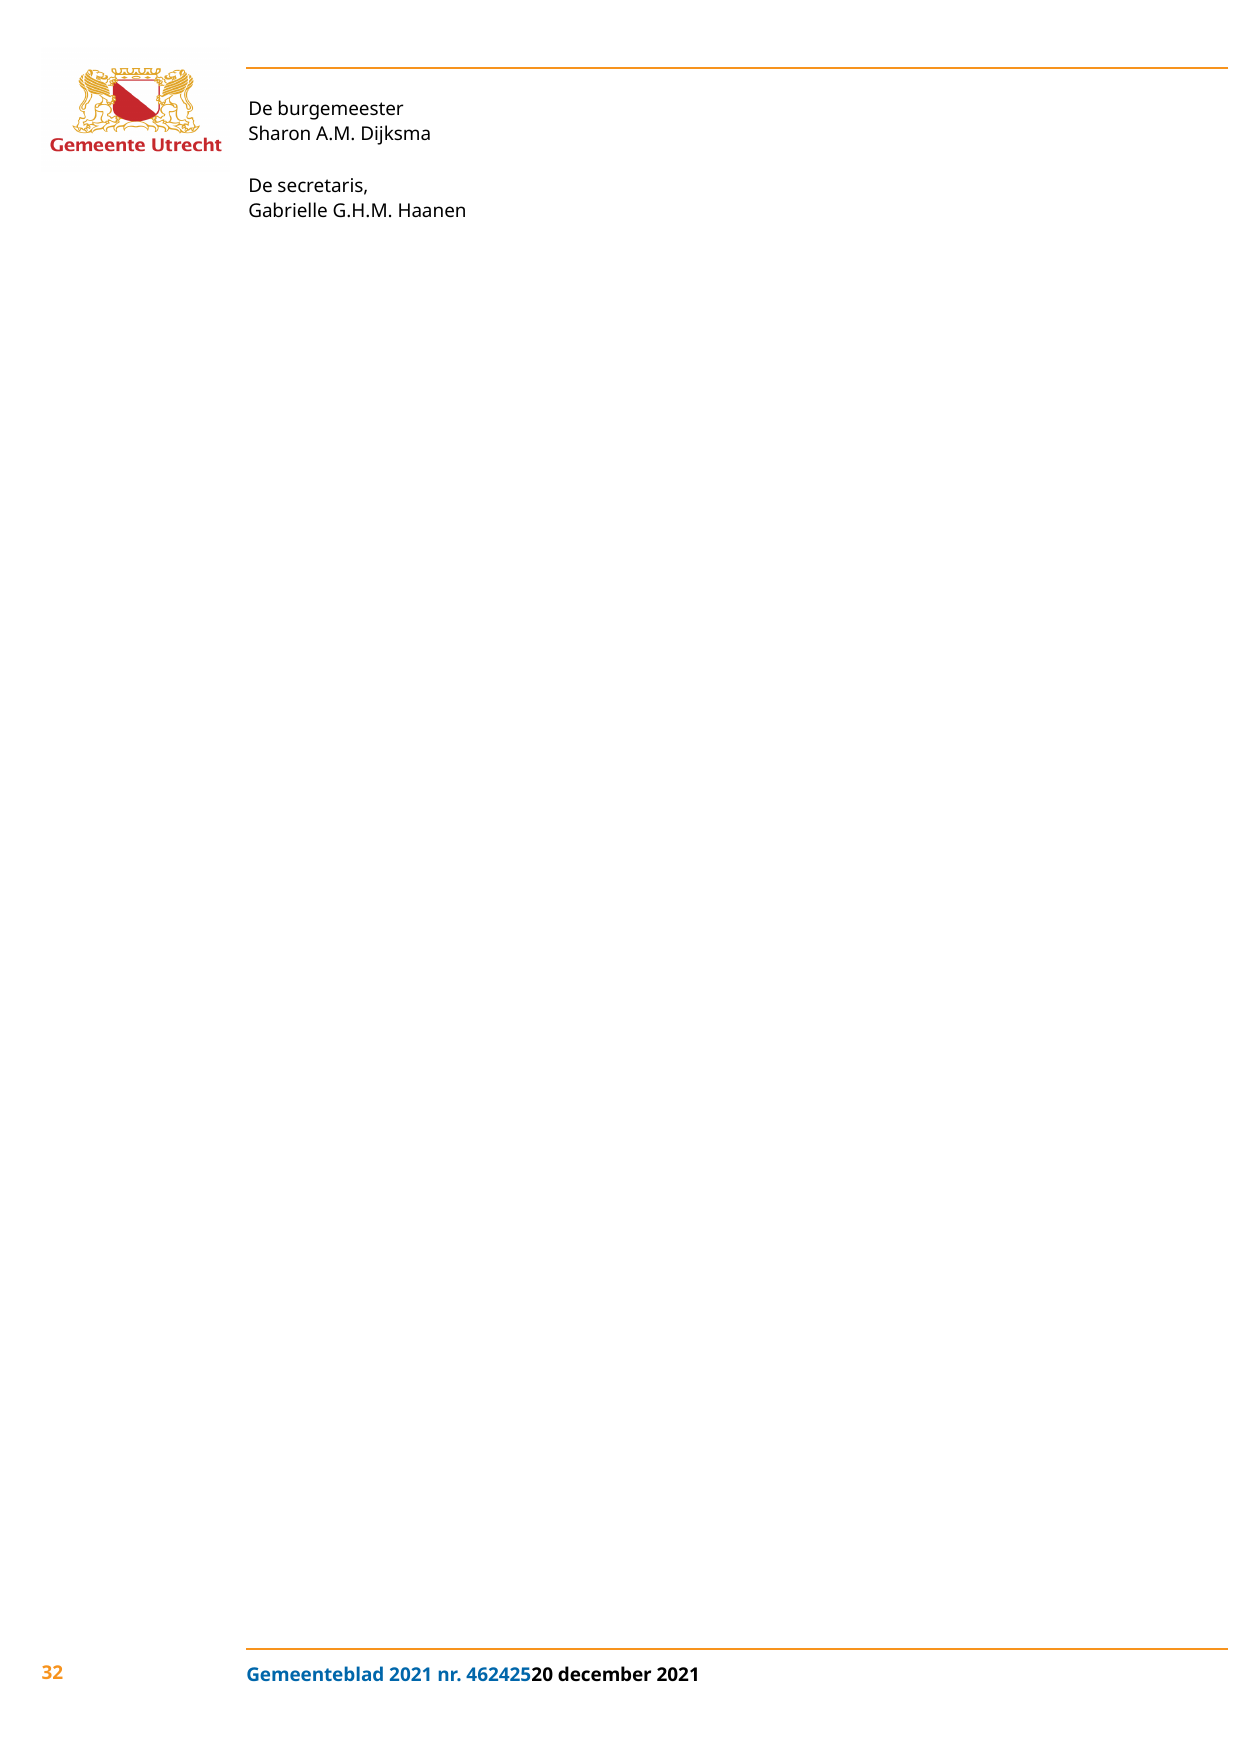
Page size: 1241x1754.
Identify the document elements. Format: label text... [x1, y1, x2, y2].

picture [41, 47, 231, 172]
text De secretaris, [248, 172, 1152, 198]
text Sharon A.M. Dijksma [248, 121, 1152, 146]
text Gabrielle G.H.M. Haanen [248, 198, 1152, 223]
text De burgemeester [248, 95, 1152, 121]
